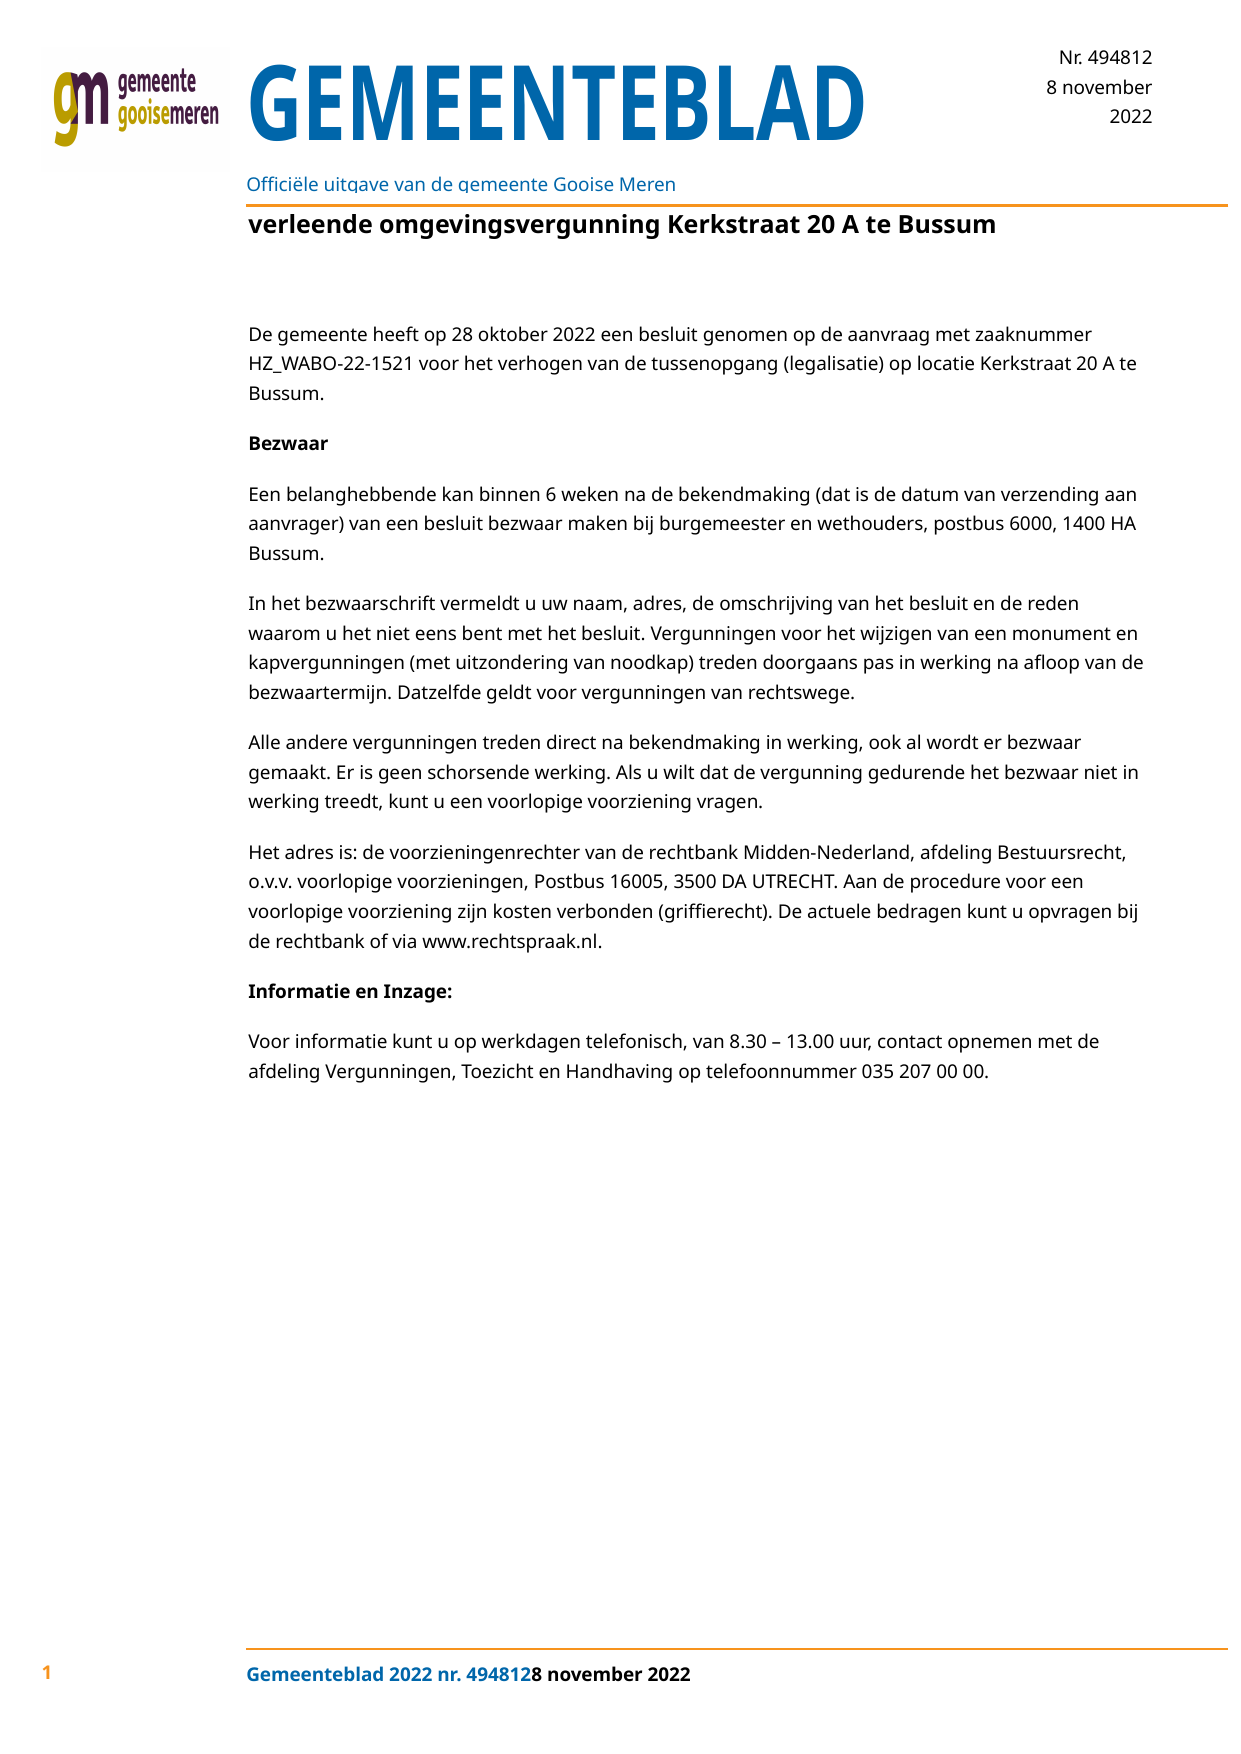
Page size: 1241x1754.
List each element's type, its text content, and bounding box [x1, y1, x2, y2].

text De gemeente heeft op 28 oktober 2022 een besluit genomen op de aanvraag met zaaknummer HZ_WABO-22-1521 voor het verhogen van de tussenopgang (legalisatie) op locatie Kerkstraat 20 A te Bussum. [248, 321, 1152, 406]
picture [41, 47, 231, 172]
text Voor informatie kunt u op werkdagen telefonisch, van 8.30 – 13.00 uur, contact opnemen met de afdeling Vergunningen, Toezicht en Handhaving op telefoonnummer 035 207 00 00. [248, 1029, 1152, 1084]
text Een belanghebbende kan binnen 6 weken na de bekendmaking (dat is de datum van verzending aan aanvrager) van een besluit bezwaar maken bij burgemeester en wethouders, postbus 6000, 1400 HA Bussum. [248, 481, 1152, 566]
text In het bezwaarschrift vermeldt u uw naam, adres, de omschrijving van het besluit en de reden waarom u het niet eens bent met het besluit. Vergunningen voor het wijzigen van een monument en kapvergunningen (met uitzondering van noodkap) treden doorgaans pas in werking na afloop van de bezwaartermijn. Datzelfde geldt voor vergunningen van rechtswege. [248, 590, 1152, 705]
text Informatie en Inzage: [248, 978, 1152, 1004]
text verleende omgevingsvergunning Kerkstraat 20 A te Bussum [248, 207, 1152, 241]
text Alle andere vergunningen treden direct na bekendmaking in werking, ook al wordt er bezwaar gemaakt. Er is geen schorsende werking. Als u wilt dat de vergunning gedurende het bezwaar niet in werking treedt, kunt u een voorlopige voorziening vragen. [248, 729, 1152, 814]
text Bezwaar [248, 430, 1152, 456]
text Het adres is: de voorzieningenrechter van de rechtbank Midden-Nederland, afdeling Bestuursrecht, o.v.v. voorlopige voorzieningen, Postbus 16005, 3500 DA UTRECHT. Aan de procedure voor een voorlopige voorziening zijn kosten verbonden (griffierecht). De actuele bedragen kunt u opvragen bij de rechtbank of via www.rechtspraak.nl. [248, 839, 1152, 953]
